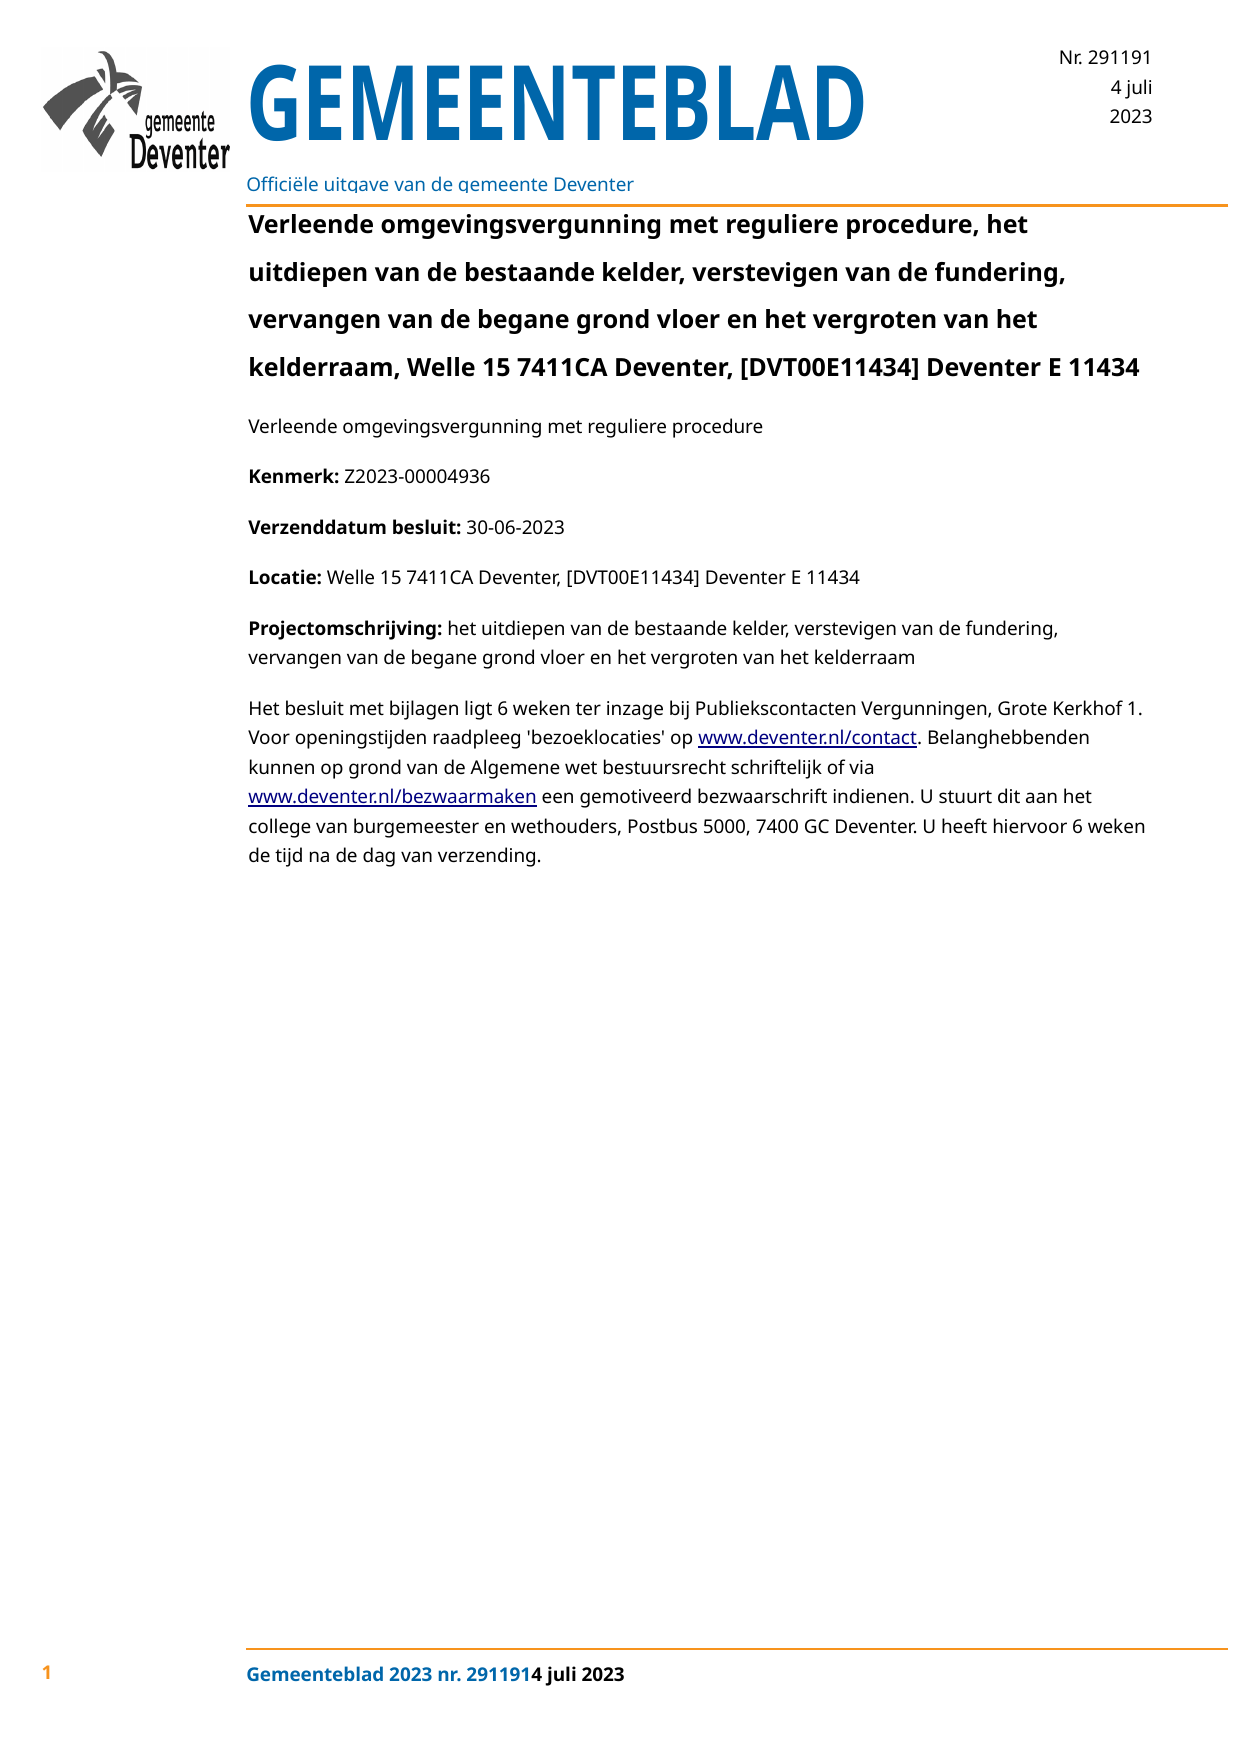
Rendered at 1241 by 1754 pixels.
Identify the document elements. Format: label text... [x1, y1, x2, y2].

text Verleende omgevingsvergunning met reguliere procedure, het uitdiepen van de bestaande kelder, verstevigen van de fundering, vervangen van de begane grond vloer en het vergroten van het kelderraam, Welle 15 7411CA Deventer, [DVT00E11434] Deventer E 11434 [248, 207, 1152, 384]
text Het besluit met bijlagen ligt 6 weken ter inzage bij Publiekscontacten Vergunningen, Grote Kerkhof 1. Voor openingstijden raadpleeg 'bezoeklocaties' op www.deventer.nl/contact. Belanghebbenden kunnen op grond van de Algemene wet bestuursrecht schriftelijk of via www.deventer.nl/bezwaarmaken een gemotiveerd bezwaarschrift indienen. U stuurt dit aan het college van burgemeester en wethouders, Postbus 5000, 7400 GC Deventer. U heeft hiervoor 6 weken de tijd na de dag van verzending. [248, 695, 1152, 868]
text Verleende omgevingsvergunning met reguliere procedure [248, 413, 1152, 439]
text Kenmerk: Z2023-00004936 [248, 463, 1152, 489]
text Locatie: Welle 15 7411CA Deventer, [DVT00E11434] Deventer E 11434 [248, 564, 1152, 590]
text Verzenddatum besluit: 30-06-2023 [248, 514, 1152, 540]
picture [41, 47, 231, 172]
text Projectomschrijving: het uitdiepen van de bestaande kelder, verstevigen van de fundering, vervangen van de begane grond vloer en het vergroten van het kelderraam [248, 615, 1152, 670]
